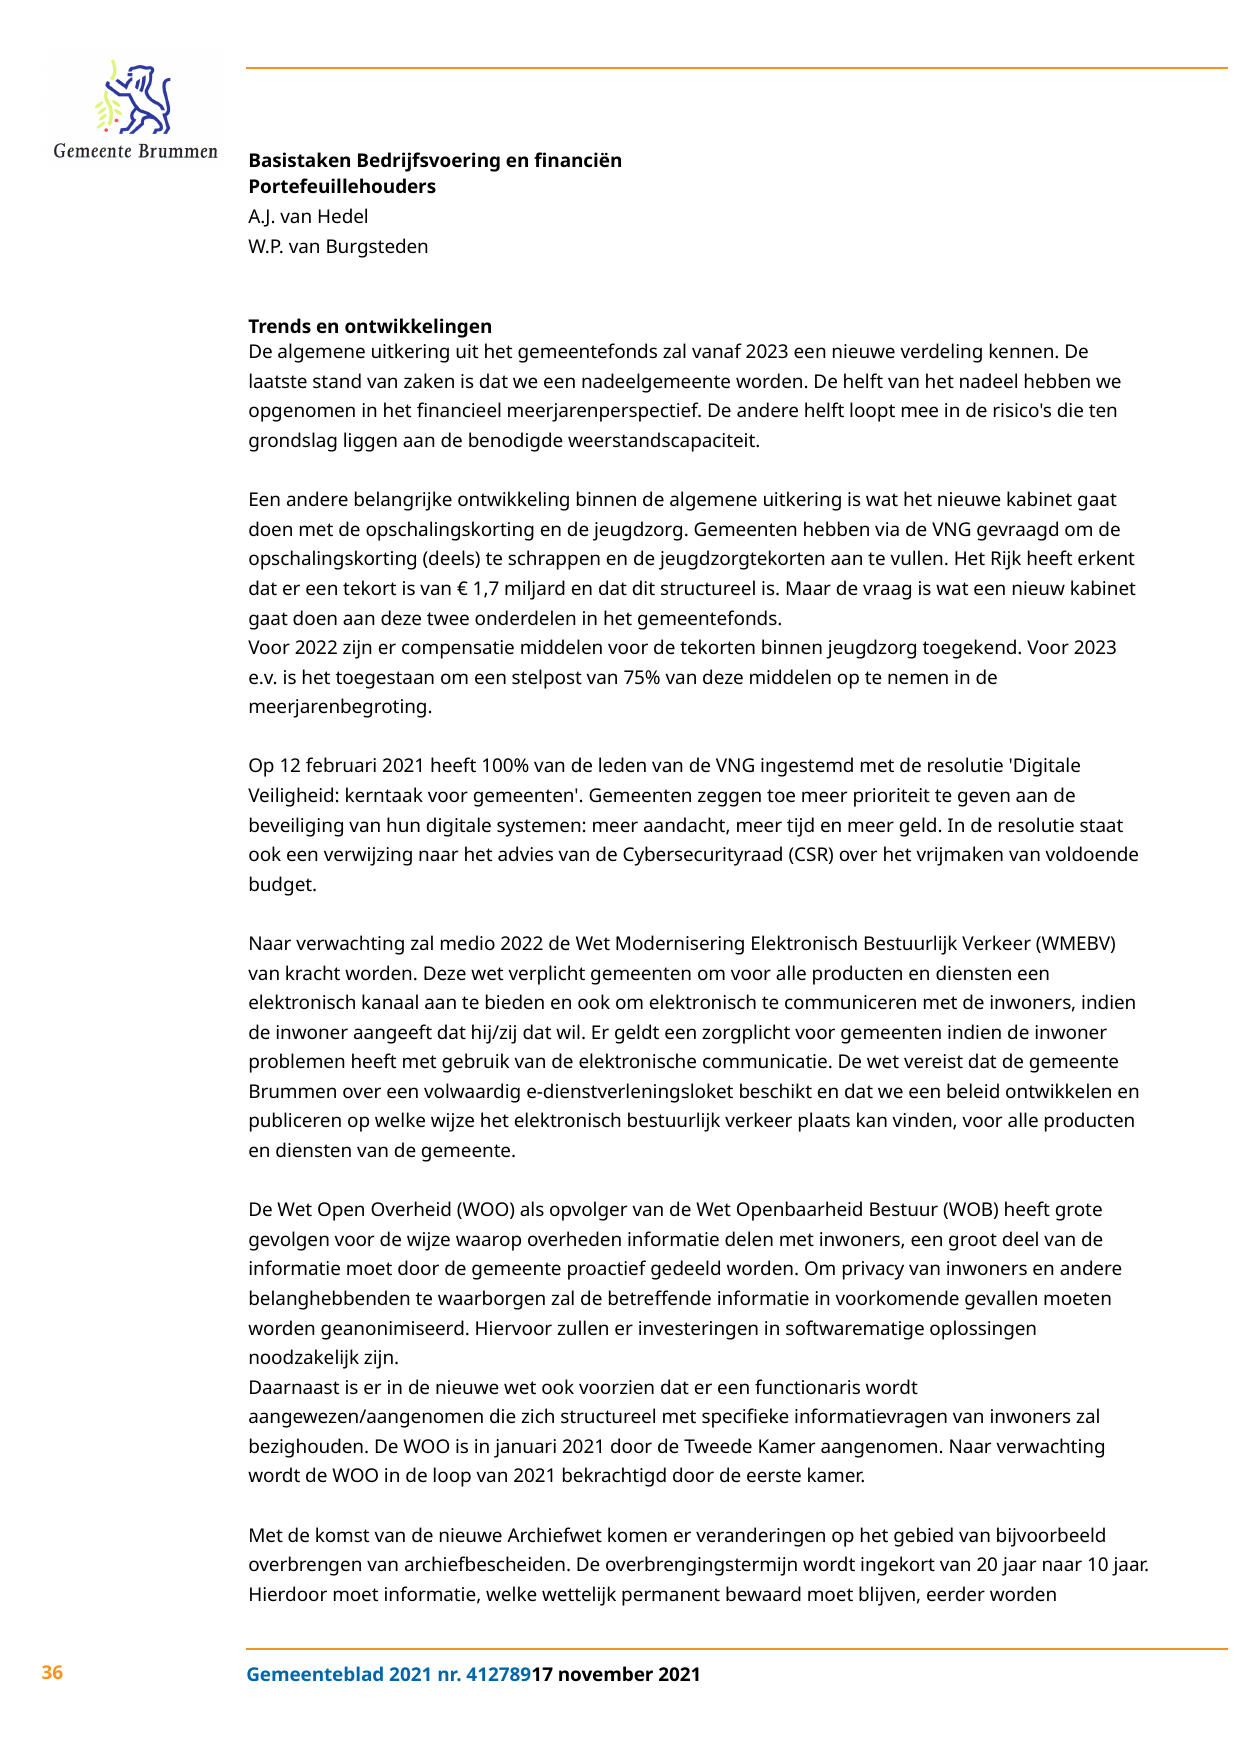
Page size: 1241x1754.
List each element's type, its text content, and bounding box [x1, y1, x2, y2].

text Daarnaast is er in de nieuwe wet ook voorzien dat er een functionaris wordt aangewezen/aangenomen die zich structureel met specifieke informatievragen van inwoners zal bezighouden. De WOO is in januari 2021 door de Tweede Kamer aangenomen. Naar verwachting wordt de WOO in de loop van 2021 bekrachtigd door de eerste kamer. [248, 1374, 1152, 1488]
text Een andere belangrijke ontwikkeling binnen de algemene uitkering is wat het nieuwe kabinet gaat doen met de opschalingskorting en de jeugdzorg. Gemeenten hebben via de VNG gevraagd om de opschalingskorting (deels) te schrappen en de jeugdzorgtekorten aan te vullen. Het Rijk heeft erkent dat er een tekort is van € 1,7 miljard en dat dit structureel is. Maar de vraag is wat een nieuw kabinet gaat doen aan deze twee onderdelen in het gemeentefonds. [248, 486, 1152, 631]
text Naar verwachting zal medio 2022 de Wet Modernisering Elektronisch Bestuurlijk Verkeer (WMEBV) van kracht worden. Deze wet verplicht gemeenten om voor alle producten en diensten een elektronisch kanaal aan te bieden en ook om elektronisch te communiceren met de inwoners, indien de inwoner aangeeft dat hij/zij dat wil. Er geldt een zorgplicht voor gemeenten indien de inwoner problemen heeft met gebruik van de elektronische communicatie. De wet vereist dat de gemeente Brummen over een volwaardig e-dienstverleningsloket beschikt en dat we een beleid ontwikkelen en publiceren op welke wijze het elektronisch bestuurlijk verkeer plaats kan vinden, voor alle producten en diensten van de gemeente. [248, 930, 1152, 1163]
text W.P. van Burgsteden [248, 233, 1152, 258]
text Voor 2022 zijn er compensatie middelen voor de tekorten binnen jeugdzorg toegekend. Voor 2023 e.v. is het toegestaan om een stelpost van 75% van deze middelen op te nemen in de meerjarenbegroting. [248, 634, 1152, 719]
text Portefeuillehouders [248, 174, 1152, 199]
text Met de komst van de nieuwe Archiefwet komen er veranderingen op het gebied van bijvoorbeeld overbrengen van archiefbescheiden. De overbrengingstermijn wordt ingekort van 20 jaar naar 10 jaar. Hierdoor moet informatie, welke wettelijk permanent bewaard moet blijven, eerder worden [248, 1522, 1152, 1607]
text Op 12 februari 2021 heeft 100% van de leden van de VNG ingestemd met de resolutie 'Digitale Veiligheid: kerntaak voor gemeenten'. Gemeenten zeggen toe meer prioriteit te geven aan de beveiliging van hun digitale systemen: meer aandacht, meer tijd en meer geld. In de resolutie staat ook een verwijzing naar het advies van de Cybersecurityraad (CSR) over het vrijmaken van voldoende budget. [248, 753, 1152, 897]
text De algemene uitkering uit het gemeentefonds zal vanaf 2023 een nieuwe verdeling kennen. De laatste stand van zaken is dat we een nadeelgemeente worden. De helft van het nadeel hebben we opgenomen in het financieel meerjarenperspectief. De andere helft loopt mee in de risico's die ten grondslag liggen aan de benodigde weerstandscapaciteit. [248, 338, 1152, 453]
picture [41, 47, 231, 172]
text Trends en ontwikkelingen [248, 313, 1152, 338]
text A.J. van Hedel [248, 203, 1152, 229]
text Basistaken Bedrijfsvoering en financiën [248, 145, 1152, 174]
text De Wet Open Overheid (WOO) als opvolger van de Wet Openbaarheid Bestuur (WOB) heeft grote gevolgen voor de wijze waarop overheden informatie delen met inwoners, een groot deel van de informatie moet door de gemeente proactief gedeeld worden. Om privacy van inwoners en andere belanghebbenden te waarborgen zal de betreffende informatie in voorkomende gevallen moeten worden geanonimiseerd. Hiervoor zullen er investeringen in softwarematige oplossingen noodzakelijk zijn. [248, 1196, 1152, 1370]
